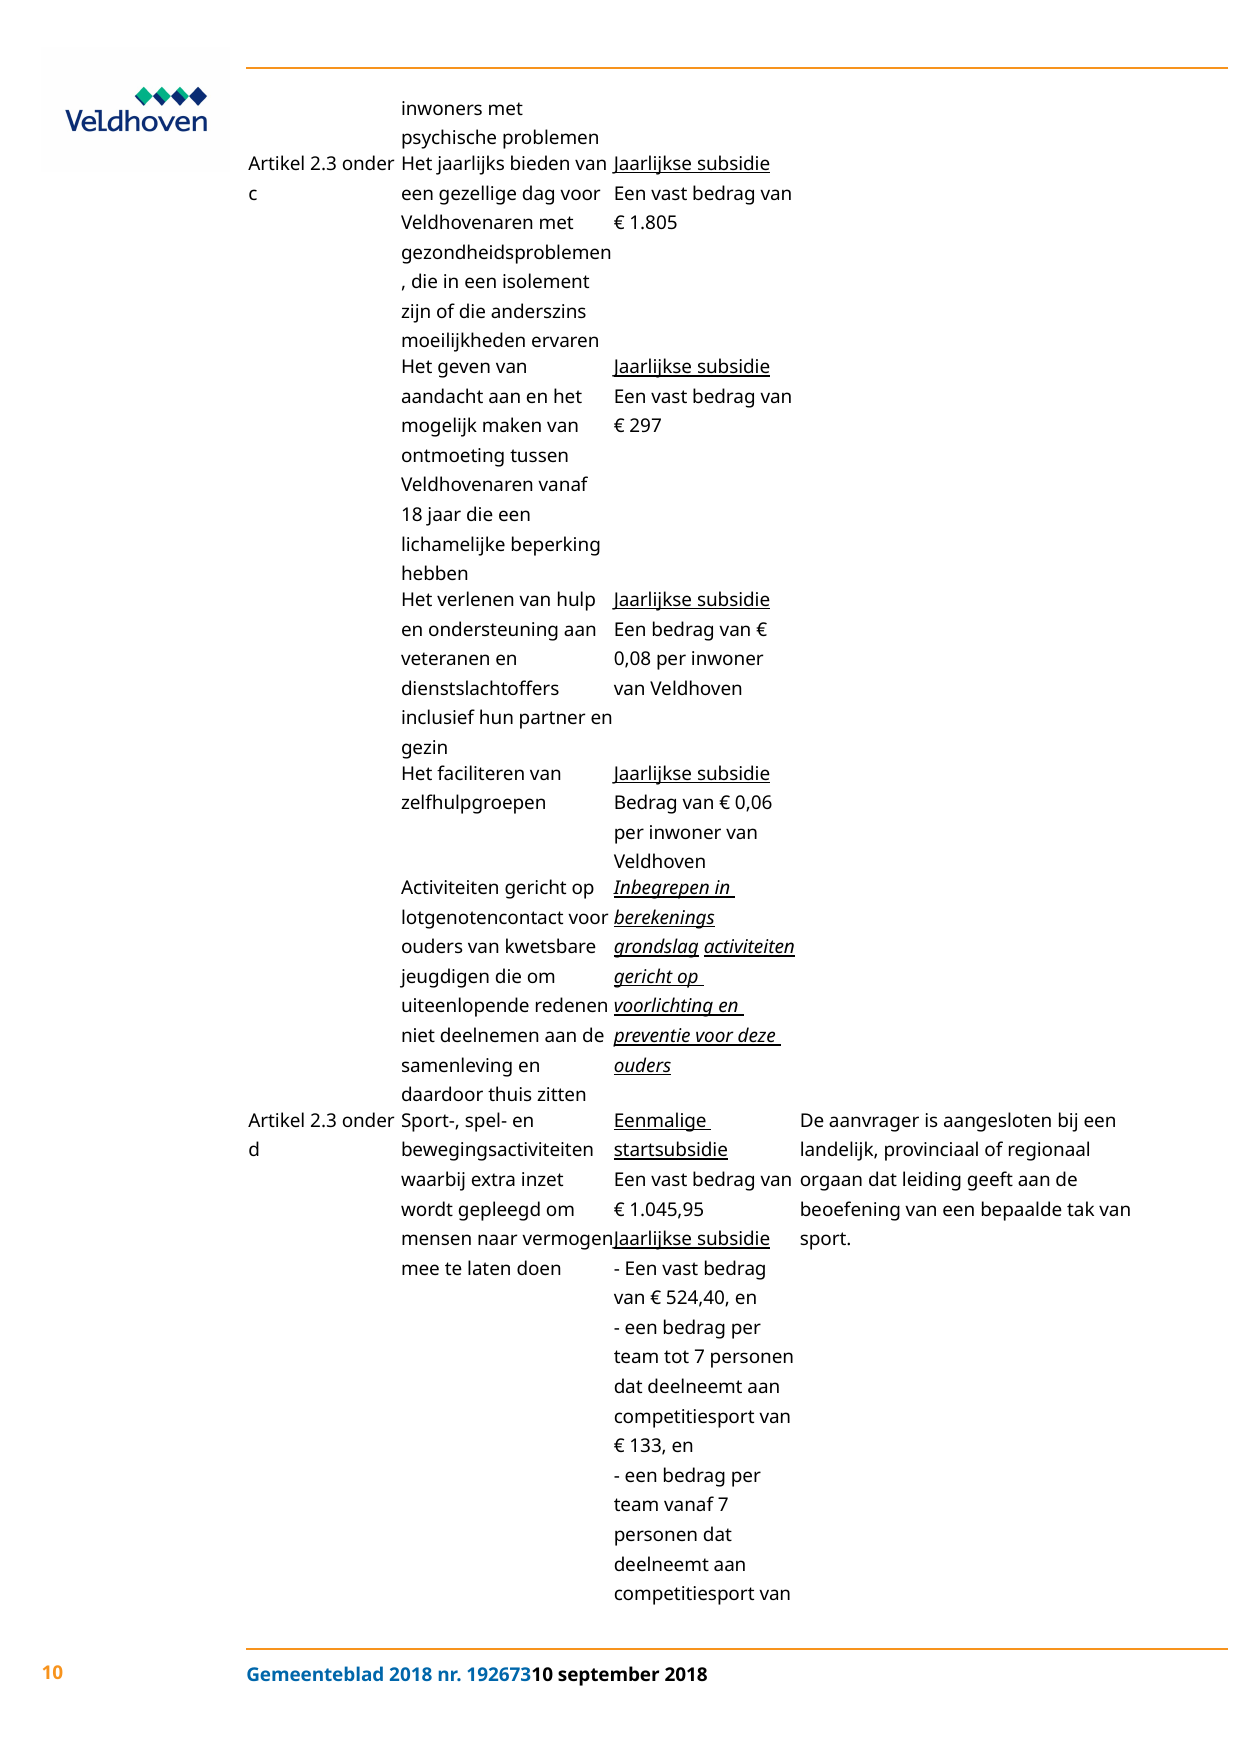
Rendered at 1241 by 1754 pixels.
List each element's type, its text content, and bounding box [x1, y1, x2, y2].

table_cell Het geven van aandacht aan en het mogelijk maken van ontmoeting tussen Veldhovenaren vanaf 18 jaar die een lichamelijke beperking hebben [401, 353, 613, 586]
table_cell De aanvrager is aangesloten bij een landelijk, provinciaal of regionaal orgaan dat leiding geeft aan de beoefening van een bepaalde tak van sport. [800, 1107, 1152, 1606]
table_cell [800, 95, 1152, 150]
table_cell [248, 586, 401, 760]
table_cell [800, 150, 1152, 353]
table_cell [248, 760, 401, 874]
table_cell Activiteiten gericht op lotgenotencontact voor ouders van kwetsbare jeugdigen die om uiteenlopende redenen niet deelnemen aan de samenleving en daardoor thuis zitten [401, 874, 613, 1107]
table_cell Het jaarlijks bieden van een gezellige dag voor Veldhovenaren met gezondheidsproblemen, die in een isolement zijn of die anderszins moeilijkheden ervaren [401, 150, 613, 353]
picture [41, 47, 231, 172]
table_cell Het faciliteren van zelfhulpgroepen [401, 760, 613, 874]
table_cell Jaarlijkse subsidie Een bedrag van € 0,08 per inwoner van Veldhoven [614, 586, 799, 760]
table_cell Eenmalige startsubsidie Een vast bedrag van € 1.045,95 Jaarlijkse subsidie - Een vast bedrag van € 524,40, en - een bedrag per team tot 7 personen dat deelneemt aan competitiesport van € 133, en - een bedrag per team vanaf 7 personen dat deelneemt aan competitiesport van [614, 1107, 799, 1606]
table_cell Jaarlijkse subsidie Bedrag van € 0,06 per inwoner van Veldhoven [614, 760, 799, 874]
table_cell [800, 874, 1152, 1107]
table_cell [248, 353, 401, 586]
table_cell Sport-, spel- en bewegingsactiviteiten waarbij extra inzet wordt gepleegd om mensen naar vermogen mee te laten doen [401, 1107, 613, 1606]
table_cell [248, 874, 401, 1107]
table_cell [800, 760, 1152, 874]
table_cell Het verlenen van hulp en ondersteuning aan veteranen en dienstslachtoffers inclusief hun partner en gezin [401, 586, 613, 760]
table_cell Jaarlijkse subsidie Een vast bedrag van € 297 [614, 353, 799, 586]
table_cell Jaarlijkse subsidie Een vast bedrag van € 1.805 [614, 150, 799, 353]
table_cell [248, 95, 401, 150]
table_cell [800, 353, 1152, 586]
table_cell [614, 95, 799, 150]
table_cell [800, 586, 1152, 760]
table_cell Inbegrepen in berekenings grondslag activiteiten gericht op voorlichting en preventie voor deze ouders [614, 874, 799, 1107]
table_cell Artikel 2.3 onder c [248, 150, 401, 353]
table_cell Artikel 2.3 onder d [248, 1107, 401, 1606]
table_cell inwoners met psychische problemen [401, 95, 613, 150]
